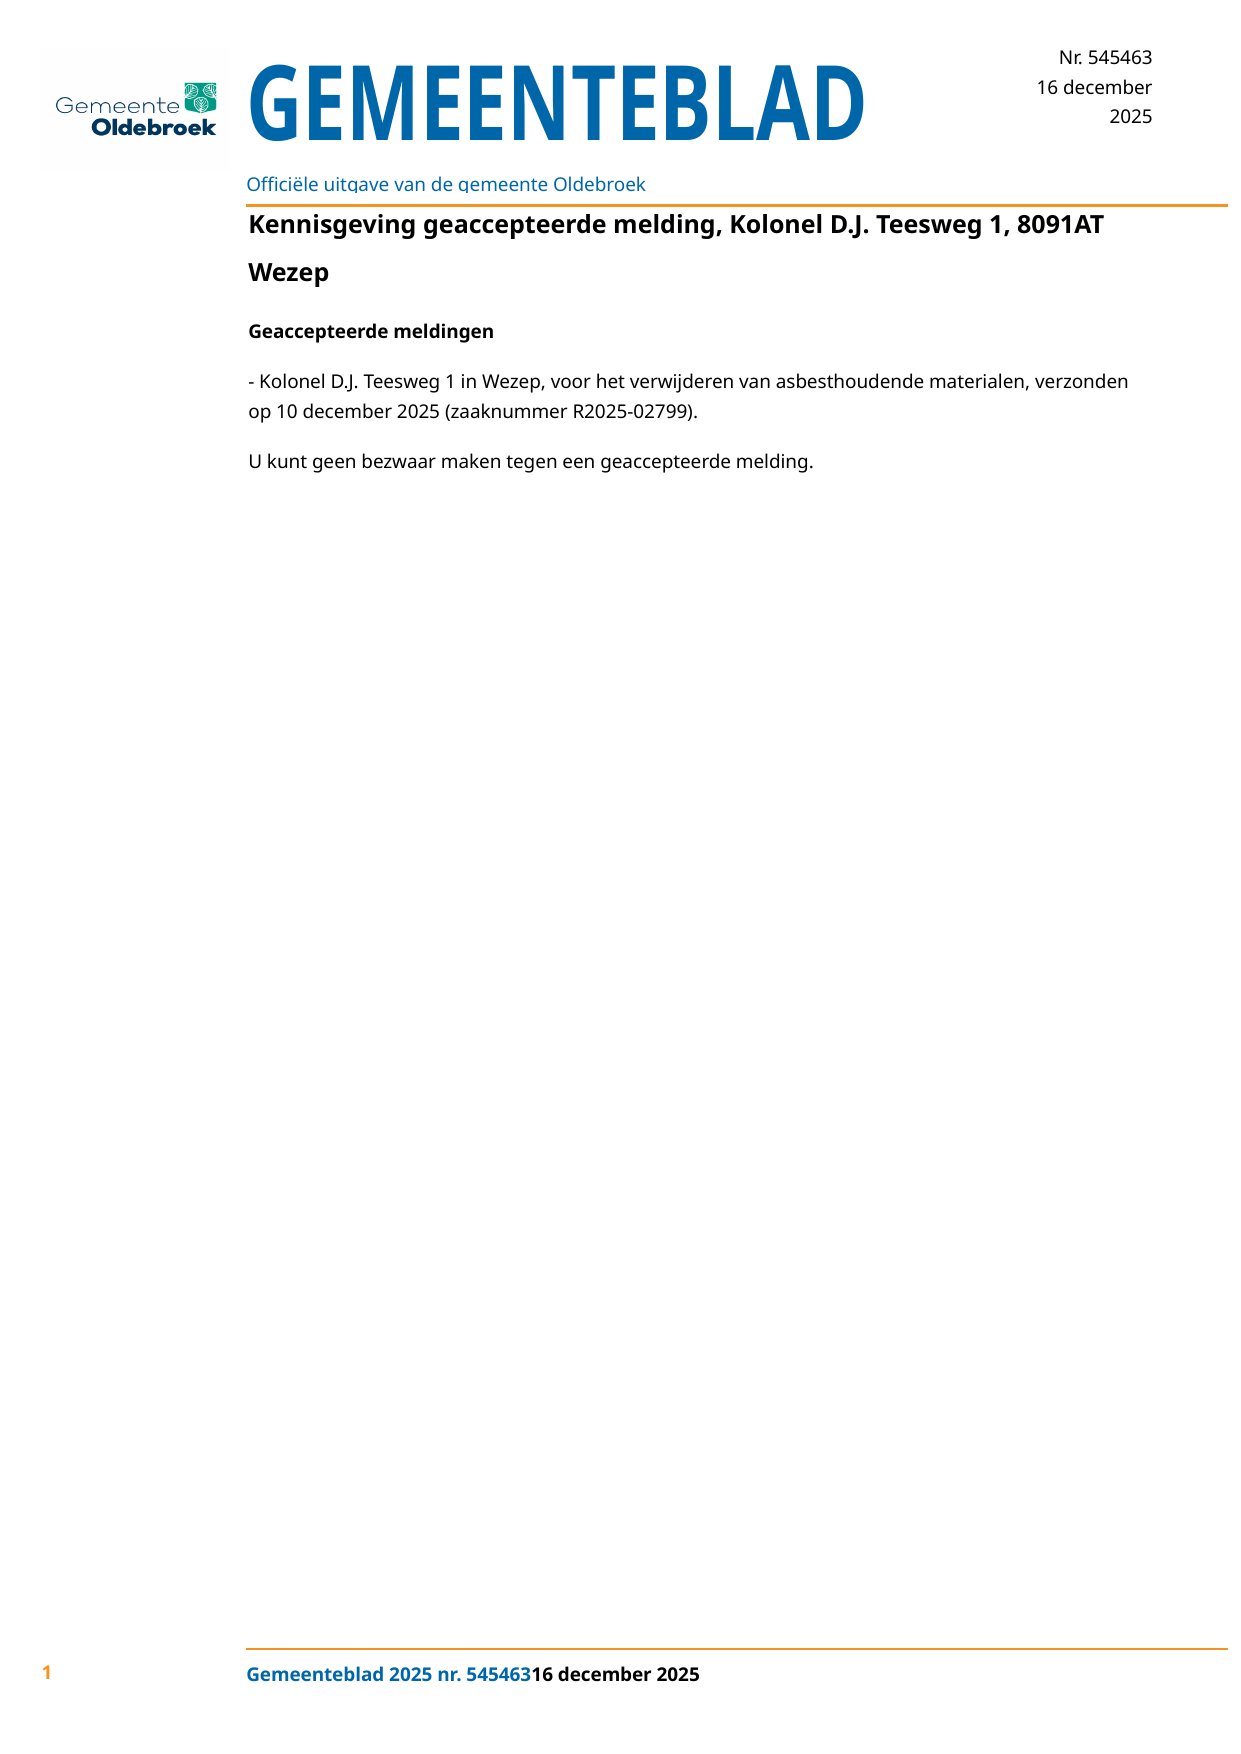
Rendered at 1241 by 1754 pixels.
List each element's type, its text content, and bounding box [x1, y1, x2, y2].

picture [41, 47, 231, 172]
text - Kolonel D.J. Teesweg 1 in Wezep, voor het verwijderen van asbesthoudende materialen, verzonden op 10 december 2025 (zaaknummer R2025-02799). [248, 368, 1152, 424]
text Kennisgeving geaccepteerde melding, Kolonel D.J. Teesweg 1, 8091AT Wezep [248, 207, 1152, 288]
text Geaccepteerde meldingen [248, 318, 1152, 344]
text U kunt geen bezwaar maken tegen een geaccepteerde melding. [248, 448, 1152, 474]
